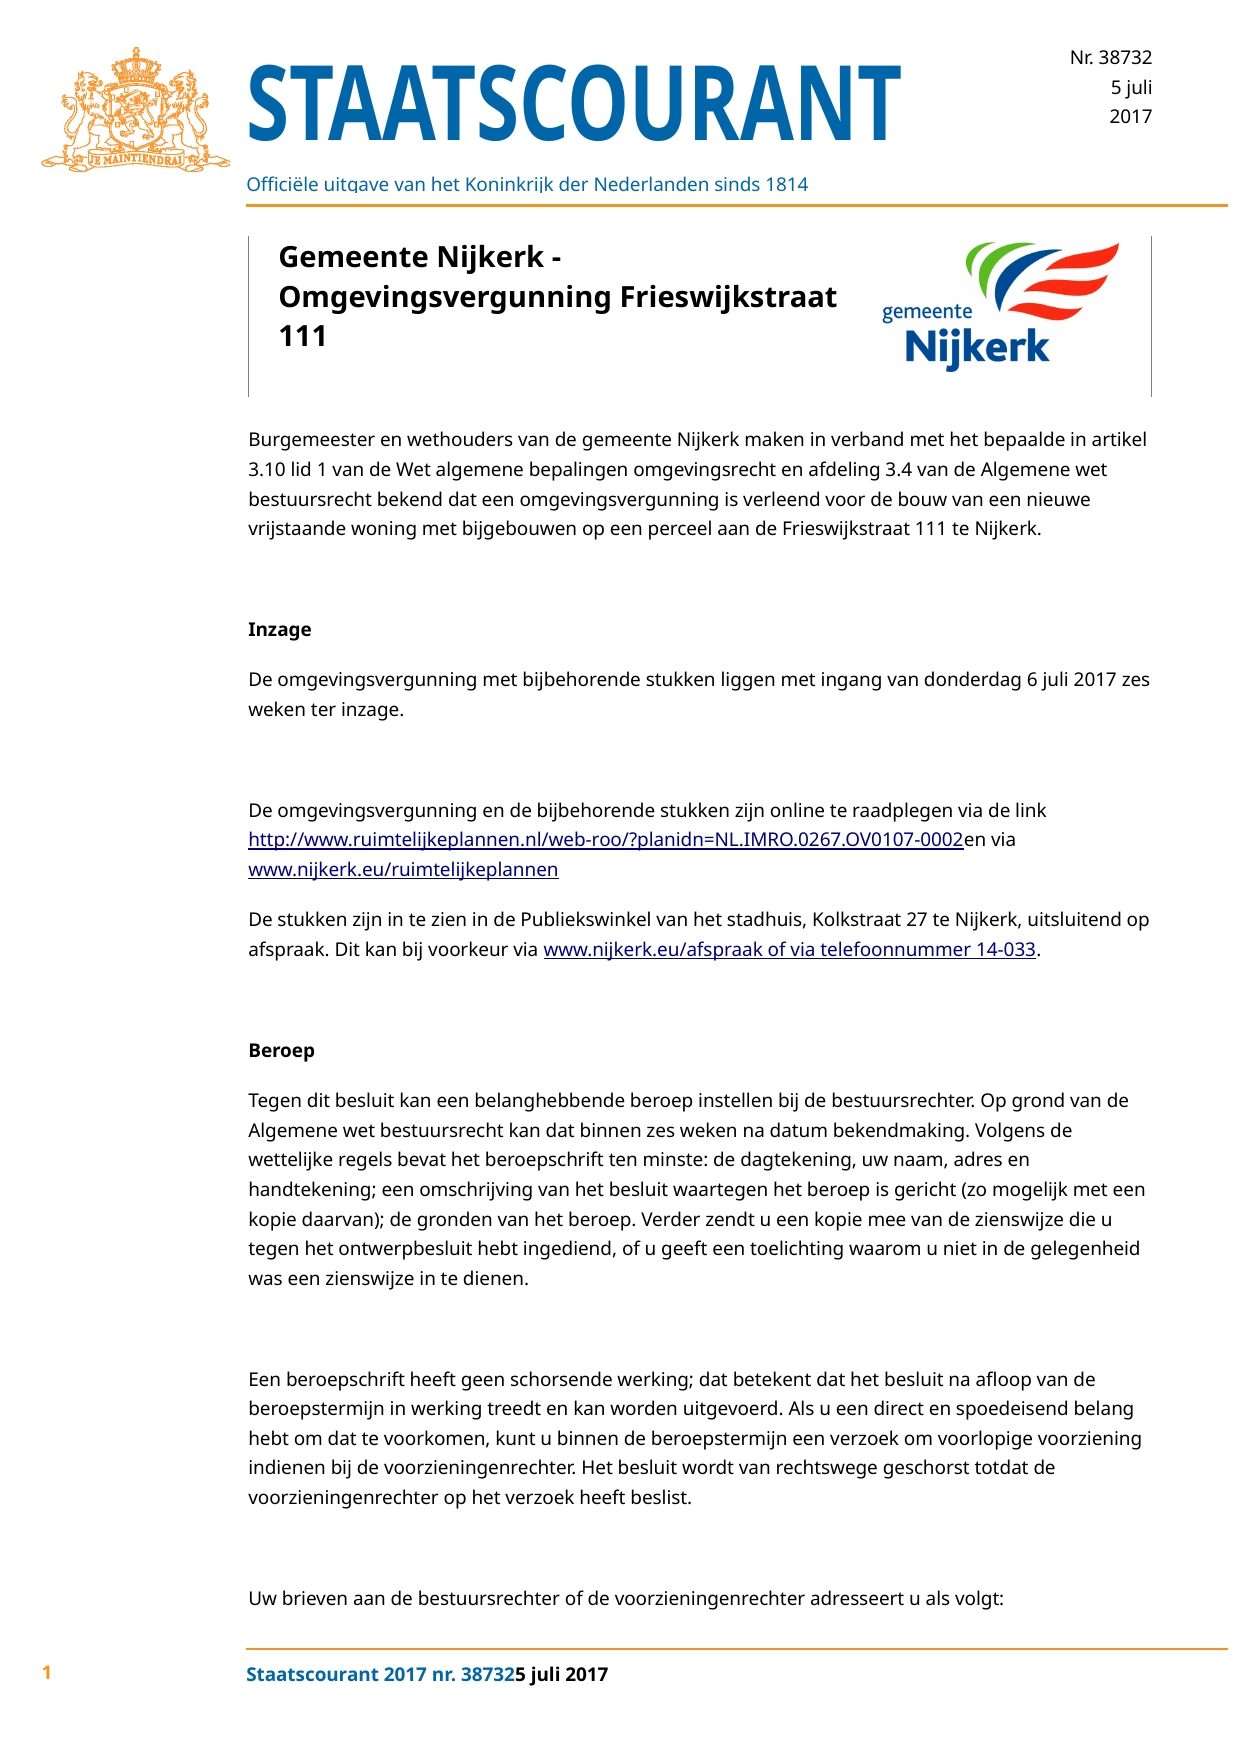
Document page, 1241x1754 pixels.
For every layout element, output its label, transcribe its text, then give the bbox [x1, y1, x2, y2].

text De stukken zijn in te zien in de Publiekswinkel van het stadhuis, Kolkstraat 27 te Nijkerk, uitsluitend op afspraak. Dit kan bij voorkeur via www.nijkerk.eu/afspraak of via telefoonnummer 14-033. [248, 907, 1152, 962]
text Burgemeester en wethouders van de gemeente Nijkerk maken in verband met het bepaalde in artikel 3.10 lid 1 van de Wet algemene bepalingen omgevingsrecht en afdeling 3.4 van de Algemene wet bestuursrecht bekend dat een omgevingsvergunning is verleend voor de bouw van een nieuwe vrijstaande woning met bijgebouwen op een perceel aan de Frieswijkstraat 111 te Nijkerk. [248, 427, 1152, 541]
table_header [850, 236, 1151, 397]
picture [882, 236, 1119, 372]
text Tegen dit besluit kan een belanghebbende beroep instellen bij de bestuursrechter. Op grond van de Algemene wet bestuursrecht kan dat binnen zes weken na datum bekendmaking. Volgens de wettelijke regels bevat het beroepschrift ten minste: de dagtekening, uw naam, adres en handtekening; een omschrijving van het besluit waartegen het beroep is gericht (zo mogelijk met een kopie daarvan); de gronden van het beroep. Verder zendt u een kopie mee van de zienswijze die u tegen het ontwerpbesluit hebt ingediend, of u geeft een toelichting waarom u niet in de gelegenheid was een zienswijze in te dienen. [248, 1087, 1152, 1291]
text De omgevingsvergunning met bijbehorende stukken liggen met ingang van donderdag 6 juli 2017 zes weken ter inzage. [248, 667, 1152, 722]
text Uw brieven aan de bestuursrechter of de voorzieningenrechter adresseert u als volgt: [248, 1585, 1152, 1611]
picture [41, 47, 231, 172]
table_header Gemeente Nijkerk - Omgevingsvergunning Frieswijkstraat 111 [249, 236, 850, 397]
text Een beroepschrift heeft geen schorsende werking; dat betekent dat het besluit na afloop van de beroepstermijn in werking treedt en kan worden uitgevoerd. Als u een direct en spoedeisend belang hebt om dat te voorkomen, kunt u binnen de beroepstermijn een verzoek om voorlopige voorziening indienen bij de voorzieningenrechter. Het besluit wordt van rechtswege geschorst totdat de voorzieningenrechter op het verzoek heeft beslist. [248, 1366, 1152, 1510]
text De omgevingsvergunning en de bijbehorende stukken zijn online te raadplegen via de link http://www.ruimtelijkeplannen.nl/web-roo/?planidn=NL.IMRO.0267.OV0107-0002en via www.nijkerk.eu/ruimtelijkeplannen [248, 797, 1152, 882]
text Beroep [248, 1037, 1152, 1063]
text Inzage [248, 616, 1152, 642]
